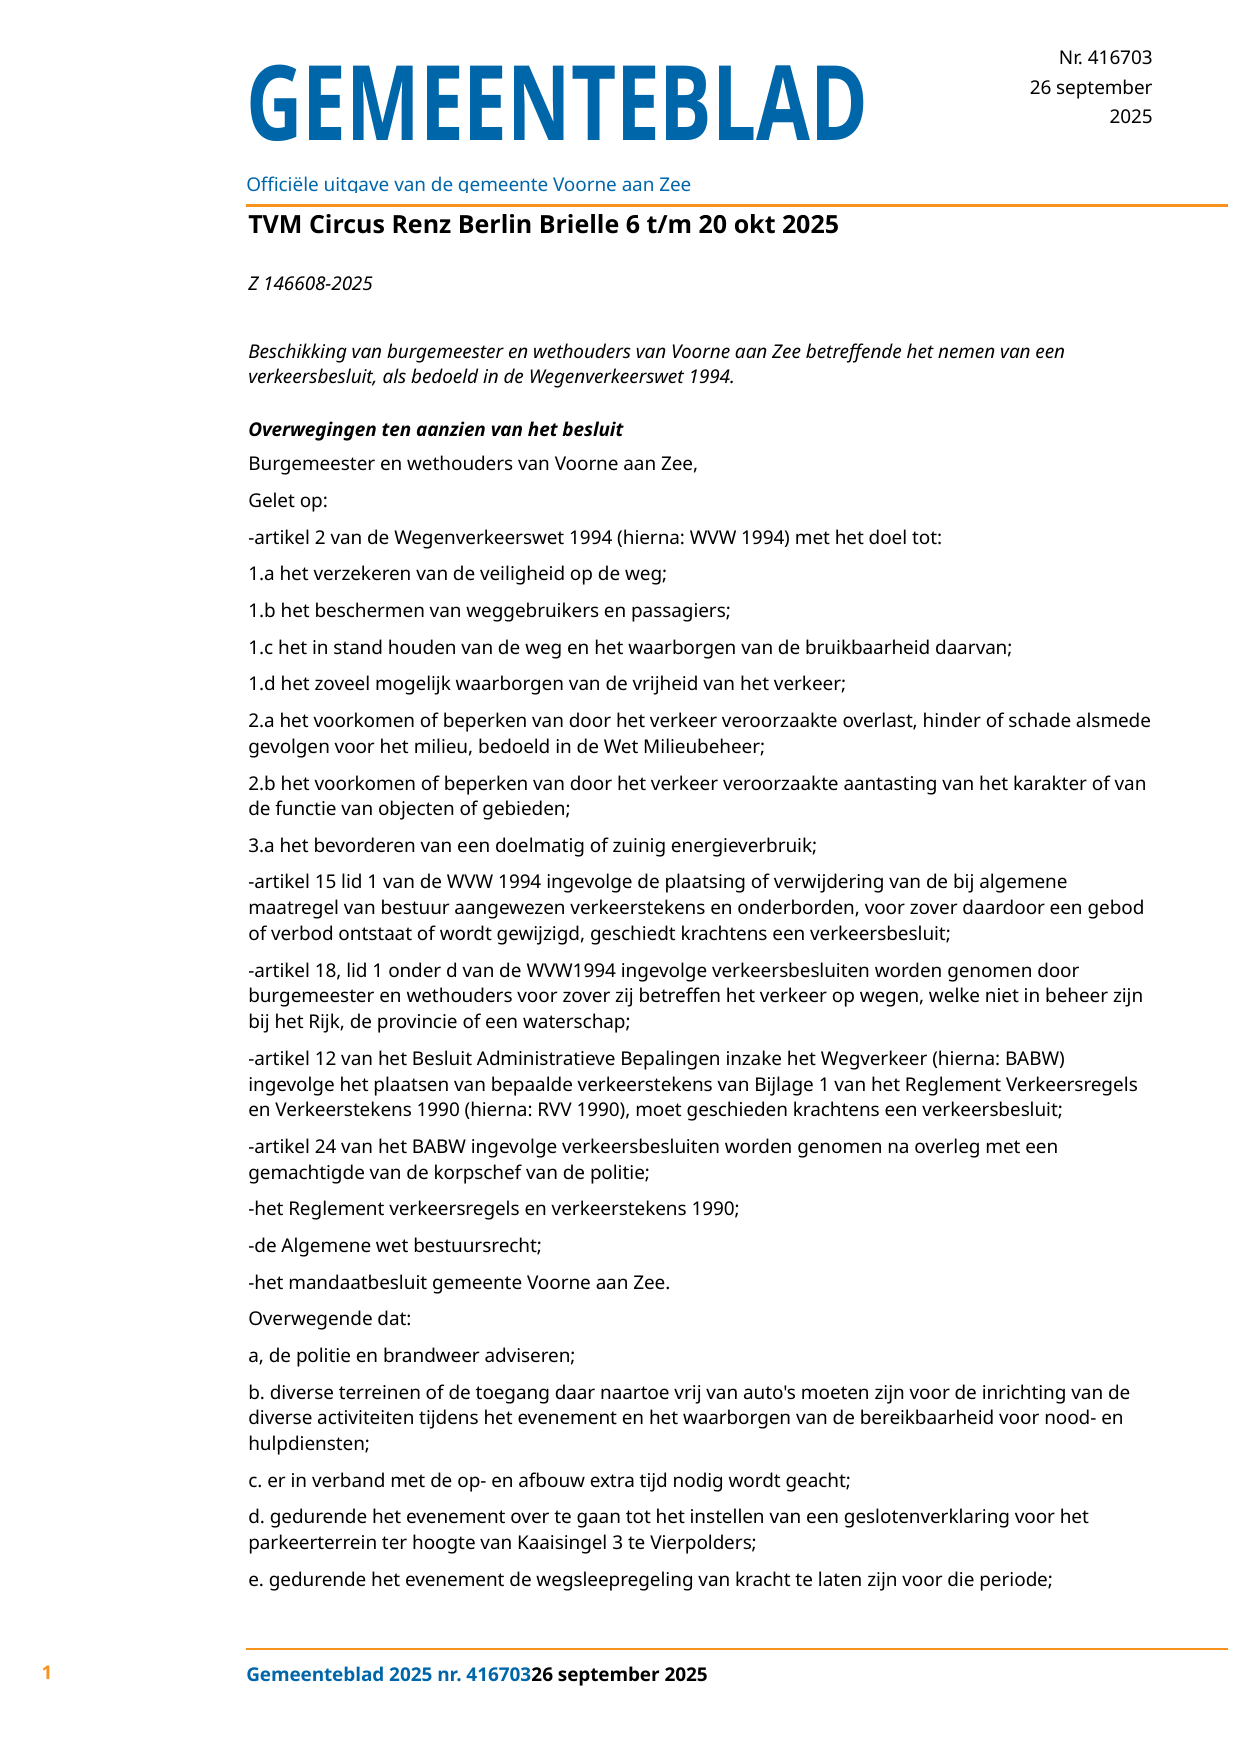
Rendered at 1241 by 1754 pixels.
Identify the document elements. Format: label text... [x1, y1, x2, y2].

text Burgemeester en wethouders van Voorne aan Zee, [248, 451, 1152, 476]
text 2.a het voorkomen of beperken van door het verkeer veroorzaakte overlast, hinder of schade alsmede gevolgen voor het milieu, bedoeld in de Wet Milieubeheer; [248, 707, 1152, 759]
text -het Reglement verkeersregels en verkeerstekens 1990; [248, 1196, 1152, 1221]
text 3.a het bevorderen van een doelmatig of zuinig energieverbruik; [248, 832, 1152, 858]
text -artikel 15 lid 1 van de WVW 1994 ingevolge de plaatsing of verwijdering van de bij algemene maatregel van bestuur aangewezen verkeerstekens en onderborden, voor zover daardoor een gebod of verbod ontstaat of wordt gewijzigd, geschiedt krachtens een verkeersbesluit; [248, 869, 1152, 946]
text Gelet op: [248, 487, 1152, 513]
text 2.b het voorkomen of beperken van door het verkeer veroorzaakte aantasting van het karakter of van de functie van objecten of gebieden; [248, 770, 1152, 821]
text -artikel 18, lid 1 onder d van de WVW1994 ingevolge verkeersbesluiten worden genomen door burgemeester en wethouders voor zover zij betreffen het verkeer op wegen, welke niet in beheer zijn bij het Rijk, de provincie of een waterschap; [248, 957, 1152, 1034]
text TVM Circus Renz Berlin Brielle 6 t/m 20 okt 2025 [248, 207, 1152, 241]
text -artikel 2 van de Wegenverkeerswet 1994 (hierna: WVW 1994) met het doel tot: [248, 524, 1152, 550]
text d. gedurende het evenement over te gaan tot het instellen van een geslotenverklaring voor het parkeerterrein ter hoogte van Kaaisingel 3 te Vierpolders; [248, 1504, 1152, 1555]
text 1.a het verzekeren van de veiligheid op de weg; [248, 561, 1152, 586]
text -artikel 12 van het Besluit Administratieve Bepalingen inzake het Wegverkeer (hierna: BABW) ingevolge het plaatsen van bepaalde verkeerstekens van Bijlage 1 van het Reglement Verkeersregels en Verkeerstekens 1990 (hierna: RVV 1990), moet geschieden krachtens een verkeersbesluit; [248, 1045, 1152, 1122]
text b. diverse terreinen of de toegang daar naartoe vrij van auto's moeten zijn voor de inrichting van de diverse activiteiten tijdens het evenement en het waarborgen van de bereikbaarheid voor nood- en hulpdiensten; [248, 1379, 1152, 1456]
text 1.b het beschermen van weggebruikers en passagiers; [248, 597, 1152, 623]
picture [41, 47, 231, 172]
text Overwegende dat: [248, 1306, 1152, 1331]
text 1.c het in stand houden van de weg en het waarborgen van de bruikbaarheid daarvan; [248, 634, 1152, 660]
text -de Algemene wet bestuursrecht; [248, 1232, 1152, 1258]
text -het mandaatbesluit gemeente Voorne aan Zee. [248, 1269, 1152, 1294]
text c. er in verband met de op- en afbouw extra tijd nodig wordt geacht; [248, 1467, 1152, 1493]
text 1.d het zoveel mogelijk waarborgen van de vrijheid van het verkeer; [248, 671, 1152, 696]
text e. gedurende het evenement de wegsleepregeling van kracht te laten zijn voor die periode; [248, 1566, 1152, 1592]
text -artikel 24 van het BABW ingevolge verkeersbesluiten worden genomen na overleg met een gemachtigde van de korpschef van de politie; [248, 1133, 1152, 1184]
text a, de politie en brandweer adviseren; [248, 1342, 1152, 1368]
text Z 146608-2025 [248, 270, 1152, 296]
text Overwegingen ten aanzien van het besluit [248, 417, 1152, 442]
text Beschikking van burgemeester en wethouders van Voorne aan Zee betreffende het nemen van een verkeersbesluit, als bedoeld in de Wegenverkeerswet 1994. [248, 338, 1152, 389]
